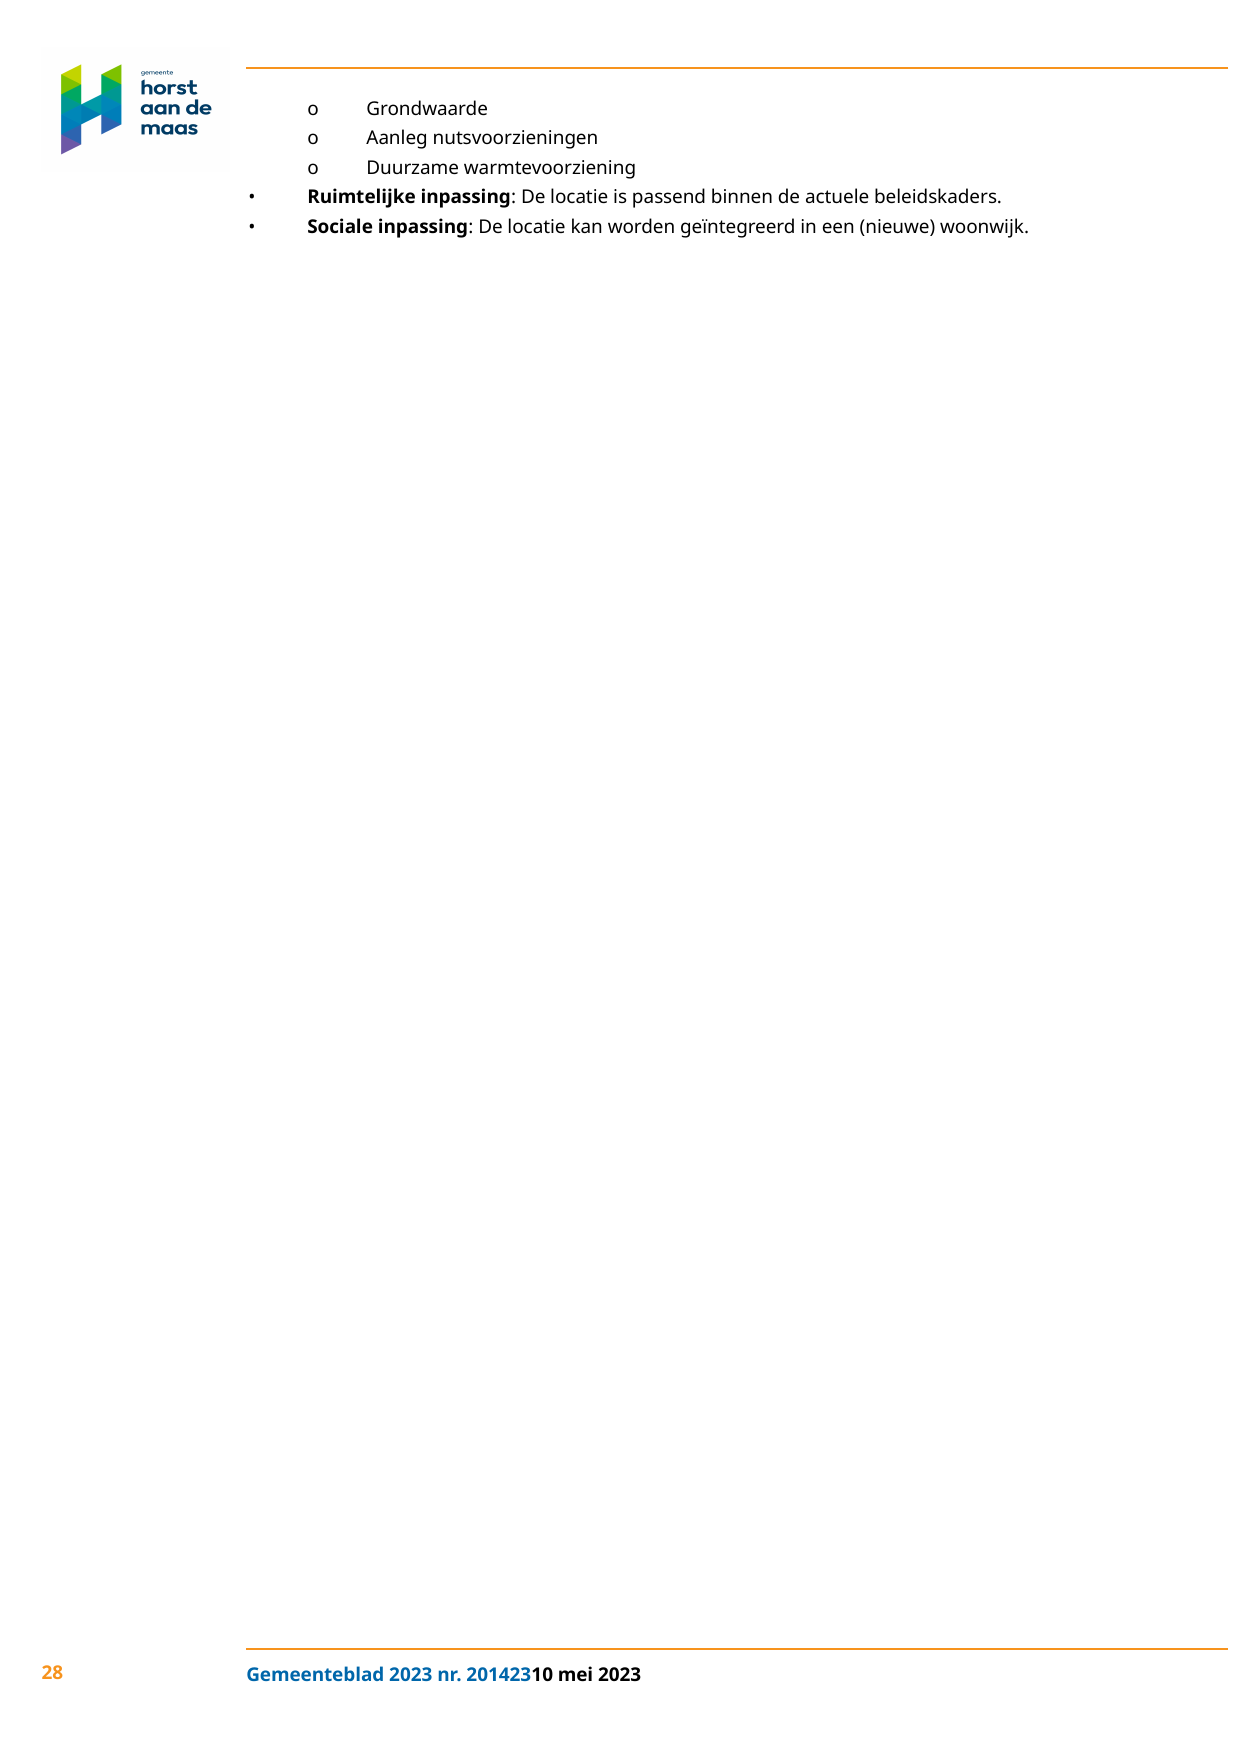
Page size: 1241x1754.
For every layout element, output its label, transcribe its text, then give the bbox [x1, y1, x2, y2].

list Grondwaarde [307, 95, 1152, 121]
list Duurzame warmtevoorziening [307, 154, 1152, 180]
picture [41, 47, 231, 172]
list Aanleg nutsvoorzieningen [307, 124, 1152, 150]
list Sociale inpassing: De locatie kan worden geïntegreerd in een (nieuwe) woonwijk. [248, 213, 1152, 239]
list Ruimtelijke inpassing: De locatie is passend binnen de actuele beleidskaders. [248, 183, 1152, 209]
